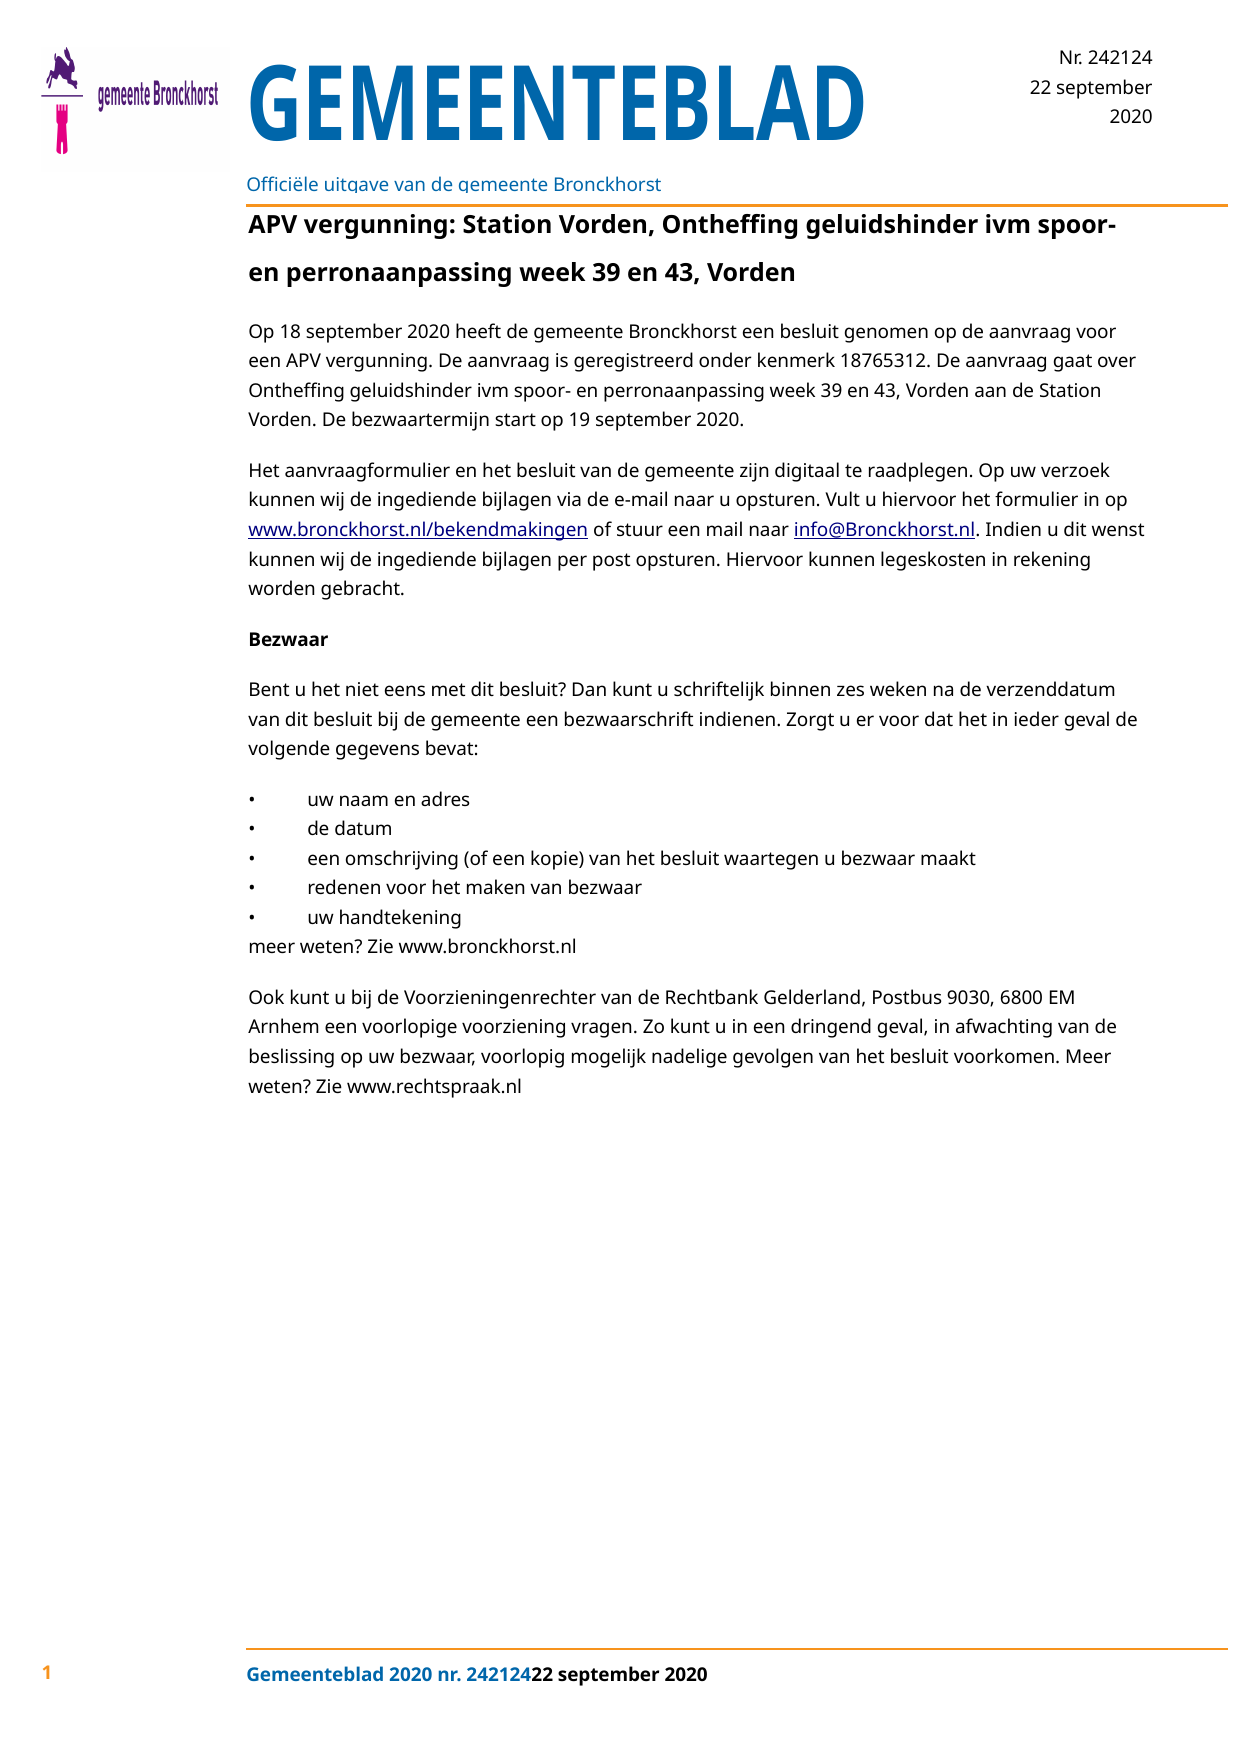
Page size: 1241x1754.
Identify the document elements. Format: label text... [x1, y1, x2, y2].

text Op 18 september 2020 heeft de gemeente Bronckhorst een besluit genomen op de aanvraag voor een APV vergunning. De aanvraag is geregistreerd onder kenmerk 18765312. De aanvraag gaat over Ontheffing geluidshinder ivm spoor- en perronaanpassing week 39 en 43, Vorden aan de Station Vorden. De bezwaartermijn start op 19 september 2020. [248, 318, 1152, 432]
list een omschrijving (of een kopie) van het besluit waartegen u bezwaar maakt [248, 845, 1152, 871]
list uw handtekening [248, 904, 1152, 930]
list uw naam en adres [248, 786, 1152, 812]
text Bezwaar [248, 626, 1152, 652]
text Het aanvraagformulier en het besluit van de gemeente zijn digitaal te raadplegen. Op uw verzoek kunnen wij de ingediende bijlagen via de e-mail naar u opsturen. Vult u hiervoor het formulier in op www.bronckhorst.nl/bekendmakingen of stuur een mail naar info@Bronckhorst.nl. Indien u dit wenst kunnen wij de ingediende bijlagen per post opsturen. Hiervoor kunnen legeskosten in rekening worden gebracht. [248, 457, 1152, 601]
text APV vergunning: Station Vorden, Ontheffing geluidshinder ivm spoor- en perronaanpassing week 39 en 43, Vorden [248, 207, 1152, 288]
list de datum [248, 815, 1152, 841]
picture [41, 47, 231, 172]
text Bent u het niet eens met dit besluit? Dan kunt u schriftelijk binnen zes weken na de verzenddatum van dit besluit bij de gemeente een bezwaarschrift indienen. Zorgt u er voor dat het in ieder geval de volgende gegevens bevat: [248, 676, 1152, 761]
list redenen voor het maken van bezwaar [248, 874, 1152, 900]
text Ook kunt u bij de Voorzieningenrechter van de Rechtbank Gelderland, Postbus 9030, 6800 EM Arnhem een voorlopige voorziening vragen. Zo kunt u in een dringend geval, in afwachting van de beslissing op uw bezwaar, voorlopig mogelijk nadelige gevolgen van het besluit voorkomen. Meer weten? Zie www.rechtspraak.nl [248, 984, 1152, 1099]
text meer weten? Zie www.bronckhorst.nl [248, 934, 1152, 959]
